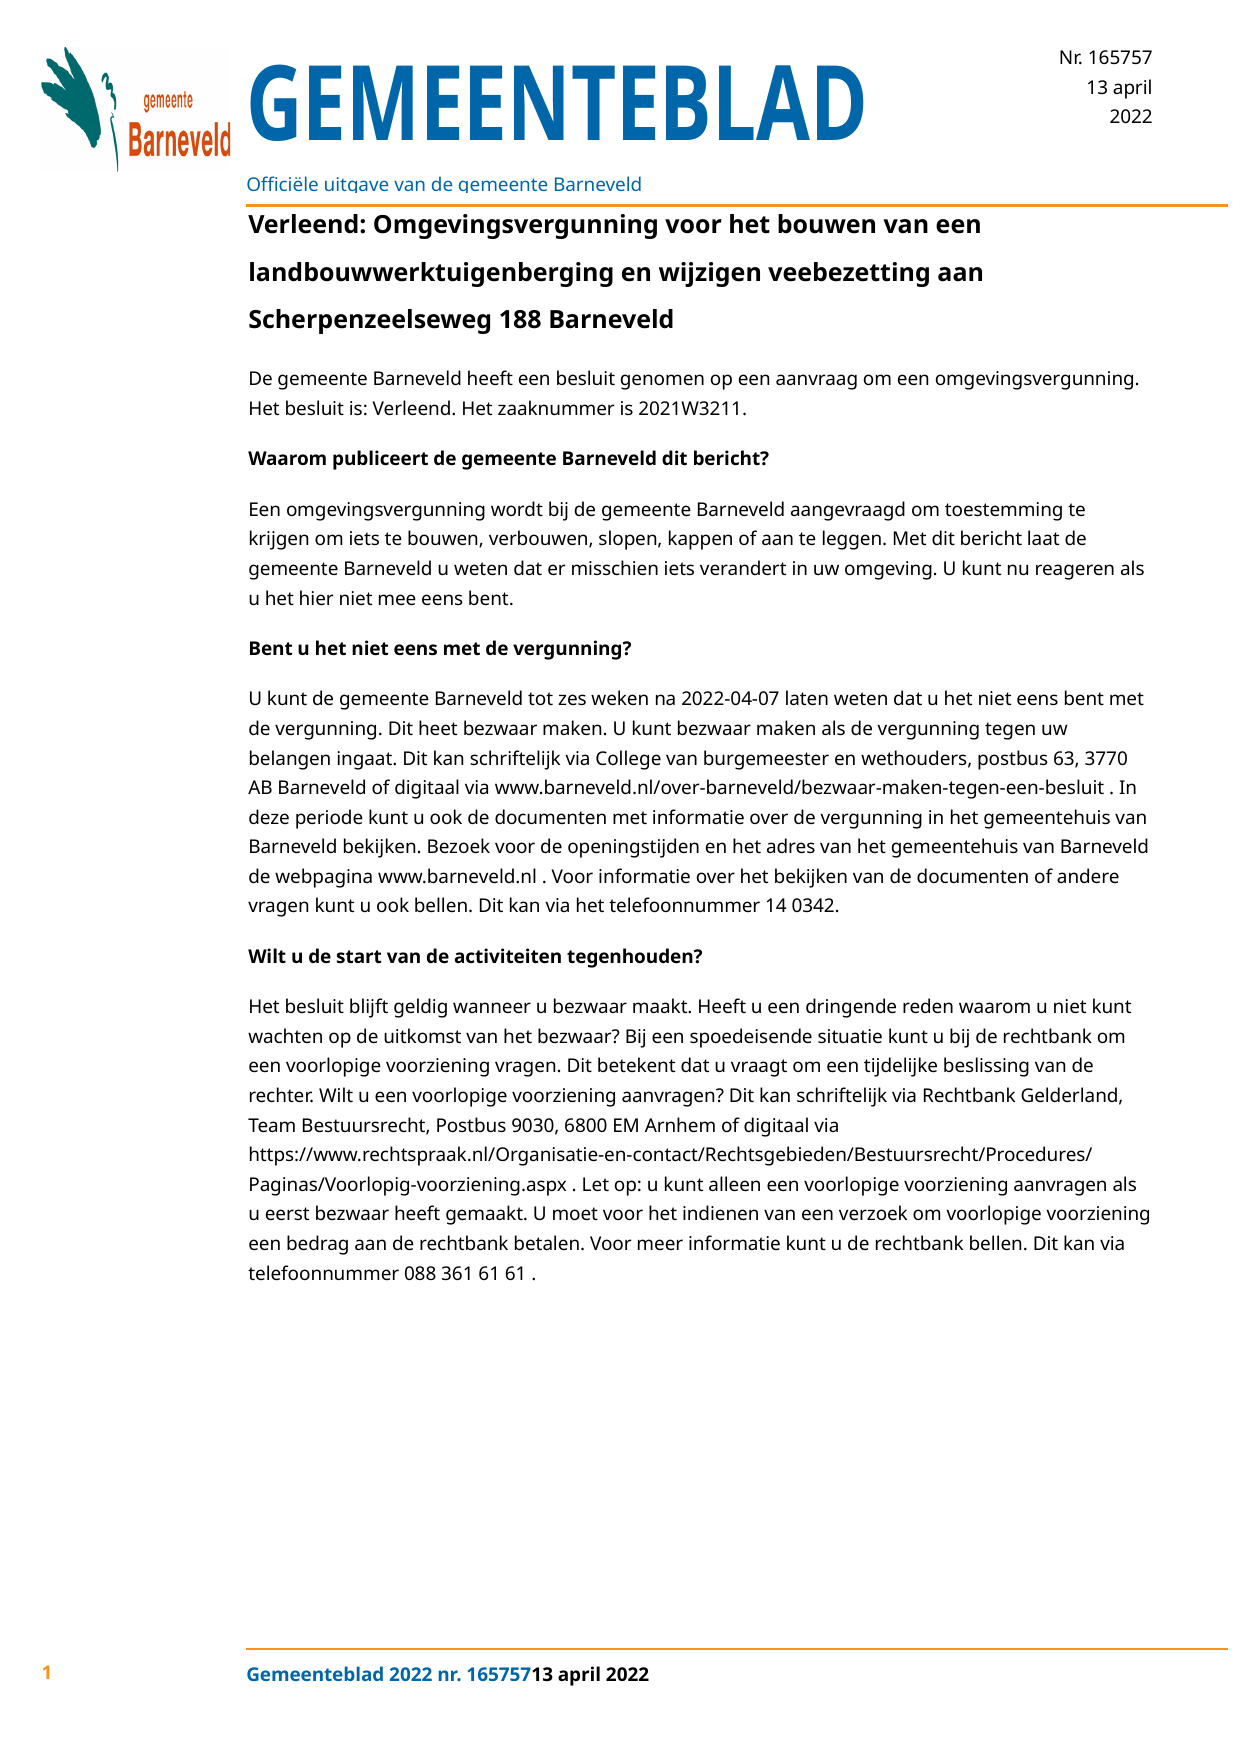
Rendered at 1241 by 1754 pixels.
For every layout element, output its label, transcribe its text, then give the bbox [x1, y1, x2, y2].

text De gemeente Barneveld heeft een besluit genomen op een aanvraag om een omgevingsvergunning. Het besluit is: Verleend. Het zaaknummer is 2021W3211. [248, 366, 1152, 421]
text Een omgevingsvergunning wordt bij de gemeente Barneveld aangevraagd om toestemming te krijgen om iets te bouwen, verbouwen, slopen, kappen of aan te leggen. Met dit bericht laat de gemeente Barneveld u weten dat er misschien iets verandert in uw omgeving. U kunt nu reageren als u het hier niet mee eens bent. [248, 496, 1152, 610]
text Waarom publiceert de gemeente Barneveld dit bericht? [248, 446, 1152, 471]
text Het besluit blijft geldig wanneer u bezwaar maakt. Heeft u een dringende reden waarom u niet kunt wachten op de uitkomst van het bezwaar? Bij een spoedeisende situatie kunt u bij de rechtbank om een voorlopige voorziening vragen. Dit betekent dat u vraagt om een tijdelijke beslissing van de rechter. Wilt u een voorlopige voorziening aanvragen? Dit kan schriftelijk via Rechtbank Gelderland, Team Bestuursrecht, Postbus 9030, 6800 EM Arnhem of digitaal via https://www.rechtspraak.nl/Organisatie-en-contact/Rechtsgebieden/Bestuursrecht/Procedures/Paginas/Voorlopig-voorziening.aspx . Let op: u kunt alleen een voorlopige voorziening aanvragen als u eerst bezwaar heeft gemaakt. U moet voor het indienen van een verzoek om voorlopige voorziening een bedrag aan de rechtbank betalen. Voor meer informatie kunt u de rechtbank bellen. Dit kan via telefoonnummer 088 361 61 61 . [248, 993, 1152, 1285]
text Bent u het niet eens met de vergunning? [248, 635, 1152, 661]
text Verleend: Omgevingsvergunning voor het bouwen van een landbouwwerktuigenberging en wijzigen veebezetting aan Scherpenzeelseweg 188 Barneveld [248, 207, 1152, 336]
text U kunt de gemeente Barneveld tot zes weken na 2022-04-07 laten weten dat u het niet eens bent met de vergunning. Dit heet bezwaar maken. U kunt bezwaar maken als de vergunning tegen uw belangen ingaat. Dit kan schriftelijk via College van burgemeester en wethouders, postbus 63, 3770 AB Barneveld of digitaal via www.barneveld.nl/over-barneveld/bezwaar-maken-tegen-een-besluit . In deze periode kunt u ook de documenten met informatie over de vergunning in het gemeentehuis van Barneveld bekijken. Bezoek voor de openingstijden en het adres van het gemeentehuis van Barneveld de webpagina www.barneveld.nl . Voor informatie over het bekijken van de documenten of andere vragen kunt u ook bellen. Dit kan via het telefoonnummer 14 0342. [248, 686, 1152, 918]
text Wilt u de start van de activiteiten tegenhouden? [248, 943, 1152, 969]
picture [41, 47, 231, 172]
